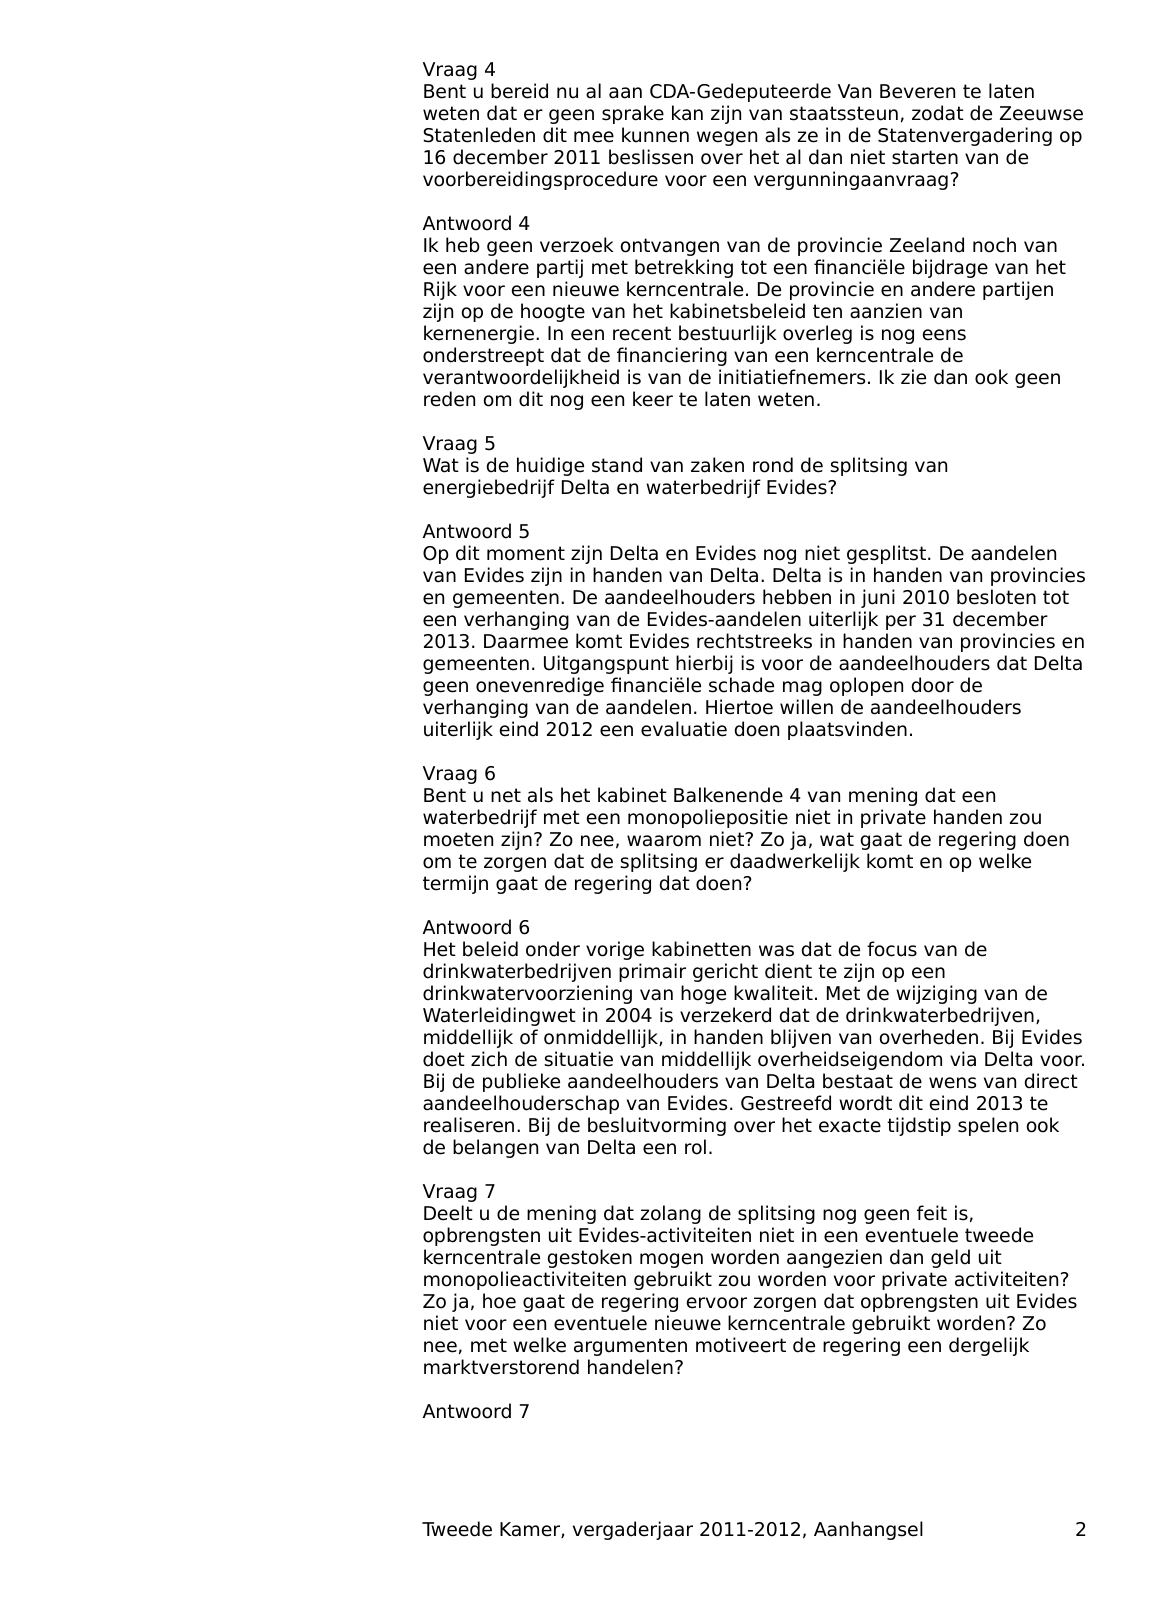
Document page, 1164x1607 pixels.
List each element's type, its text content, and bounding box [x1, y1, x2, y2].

text Antwoord 4 [422, 213, 1087, 235]
text Het beleid onder vorige kabinetten was dat de focus van de drinkwaterbedrijven primair gericht dient te zijn op een drinkwatervoorziening van hoge kwaliteit. Met de wijziging van de Waterleidingwet in 2004 is verzekerd dat de drinkwaterbedrijven, middellijk of onmiddellijk, in handen blijven van overheden. Bij Evides doet zich de situatie van middellijk overheidseigendom via Delta voor. Bij de publieke aandeelhouders van Delta bestaat de wens van direct aandeelhouderschap van Evides. Gestreefd wordt dit eind 2013 te realiseren. Bij de besluitvorming over het exacte tijdstip spelen ook de belangen van Delta een rol. [422, 939, 1087, 1159]
text Vraag 5 [422, 433, 1087, 455]
text Op dit moment zijn Delta en Evides nog niet gesplitst. De aandelen van Evides zijn in handen van Delta. Delta is in handen van provincies en gemeenten. De aandeelhouders hebben in juni 2010 besloten tot een verhanging van de Evides-aandelen uiterlijk per 31 december 2013. Daarmee komt Evides rechtstreeks in handen van provincies en gemeenten. Uitgangspunt hierbij is voor de aandeelhouders dat Delta geen onevenredige financiële schade mag oplopen door de verhanging van de aandelen. Hiertoe willen de aandeelhouders uiterlijk eind 2012 een evaluatie doen plaatsvinden. [422, 543, 1087, 741]
text Antwoord 7 [422, 1401, 1087, 1423]
text Vraag 4 [422, 59, 1087, 81]
text Bent u net als het kabinet Balkenende 4 van mening dat een waterbedrijf met een monopoliepositie niet in private handen zou moeten zijn? Zo nee, waarom niet? Zo ja, wat gaat de regering doen om te zorgen dat de splitsing er daadwerkelijk komt en op welke termijn gaat de regering dat doen? [422, 785, 1087, 895]
text Antwoord 5 [422, 521, 1087, 543]
text Bent u bereid nu al aan CDA-Gedeputeerde Van Beveren te laten weten dat er geen sprake kan zijn van staatssteun, zodat de Zeeuwse Statenleden dit mee kunnen wegen als ze in de Statenvergadering op 16 december 2011 beslissen over het al dan niet starten van de voorbereidingsprocedure voor een vergunningaanvraag? [422, 81, 1087, 191]
text Vraag 7 [422, 1181, 1087, 1203]
text Vraag 6 [422, 763, 1087, 785]
text Antwoord 6 [422, 917, 1087, 939]
text Wat is de huidige stand van zaken rond de splitsing van energiebedrijf Delta en waterbedrijf Evides? [422, 455, 1087, 499]
text Ik heb geen verzoek ontvangen van de provincie Zeeland noch van een andere partij met betrekking tot een financiële bijdrage van het Rijk voor een nieuwe kerncentrale. De provincie en andere partijen zijn op de hoogte van het kabinetsbeleid ten aanzien van kernenergie. In een recent bestuurlijk overleg is nog eens onderstreept dat de financiering van een kerncentrale de verantwoordelijkheid is van de initiatiefnemers. Ik zie dan ook geen reden om dit nog een keer te laten weten. [422, 235, 1087, 411]
text Deelt u de mening dat zolang de splitsing nog geen feit is, opbrengsten uit Evides-activiteiten niet in een eventuele tweede kerncentrale gestoken mogen worden aangezien dan geld uit monopolieactiviteiten gebruikt zou worden voor private activiteiten? Zo ja, hoe gaat de regering ervoor zorgen dat opbrengsten uit Evides niet voor een eventuele nieuwe kerncentrale gebruikt worden? Zo nee, met welke argumenten motiveert de regering een dergelijk marktverstorend handelen? [422, 1203, 1087, 1379]
